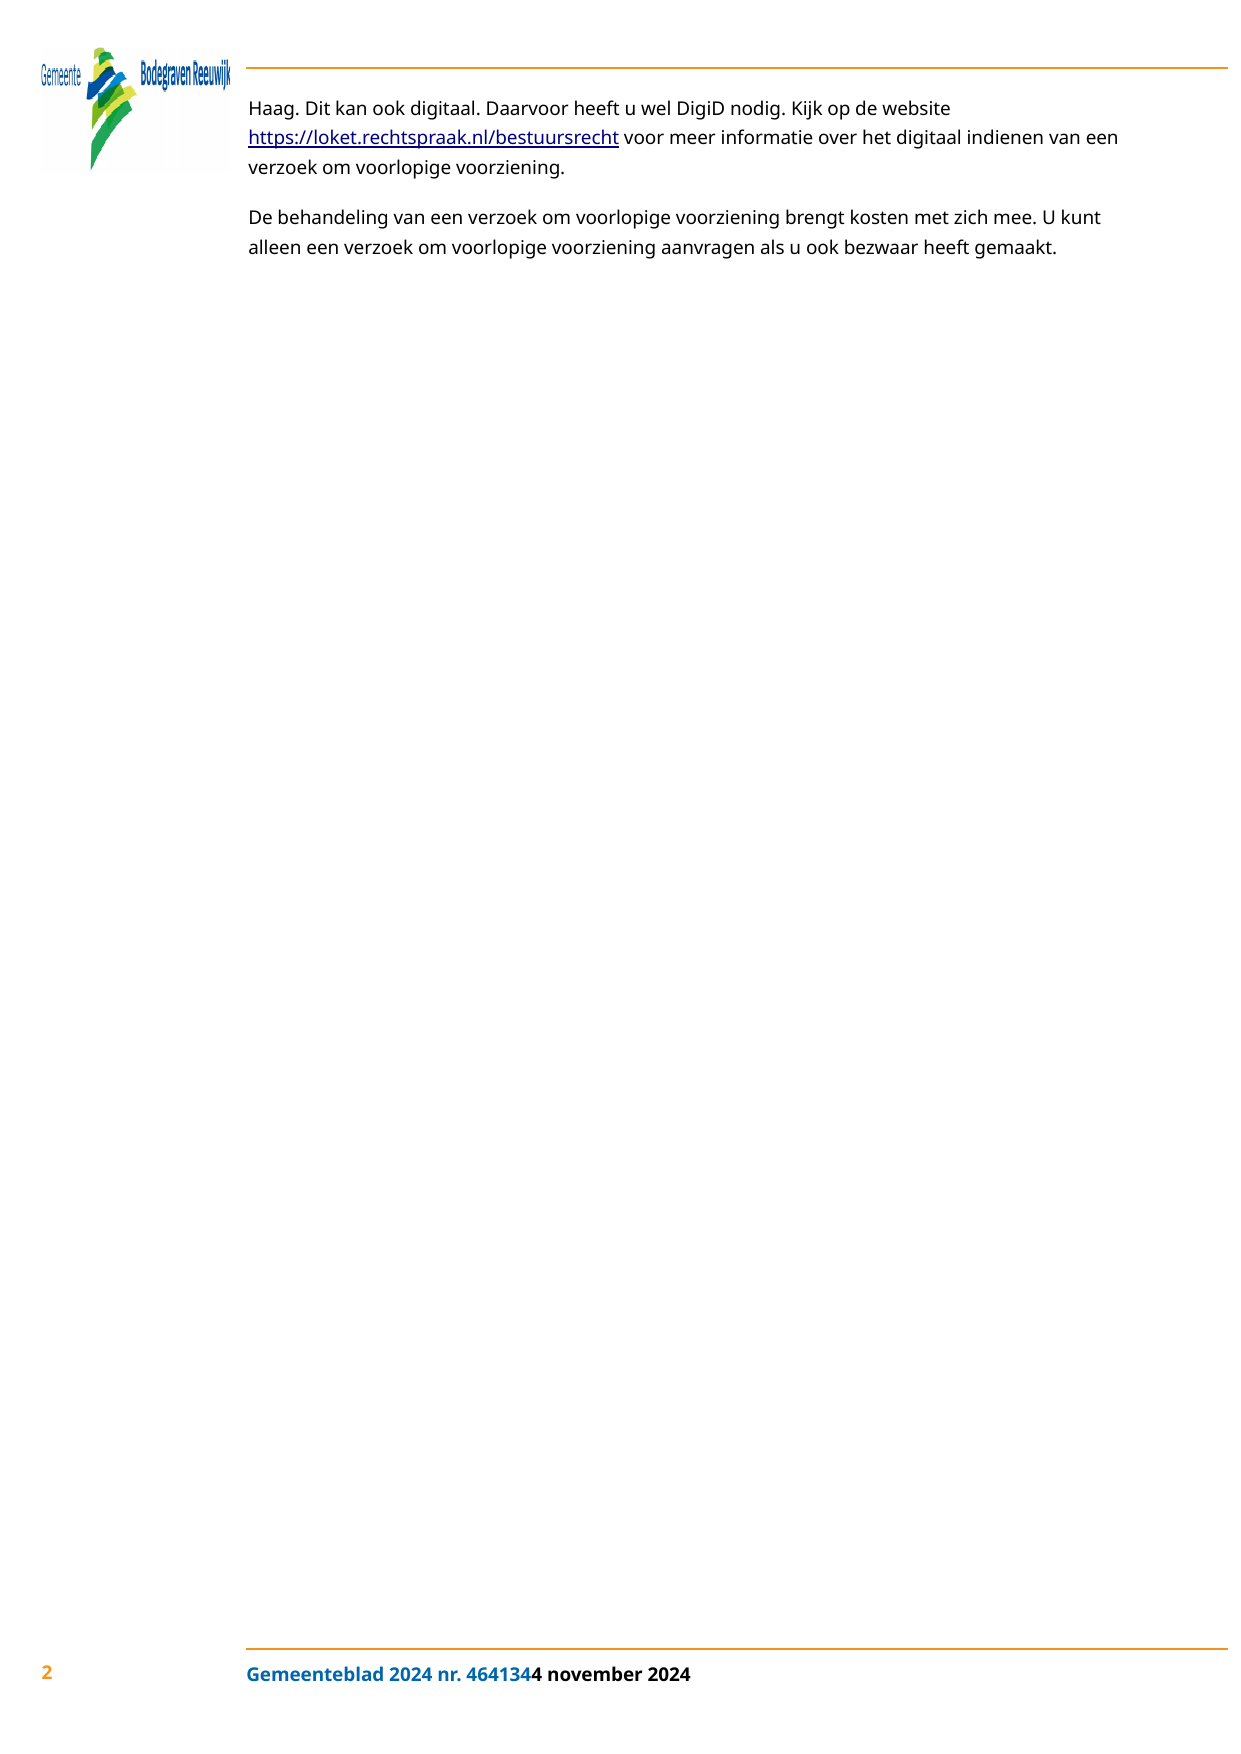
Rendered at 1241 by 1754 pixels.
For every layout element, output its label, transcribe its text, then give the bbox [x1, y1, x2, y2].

text Haag. Dit kan ook digitaal. Daarvoor heeft u wel DigiD nodig. Kijk op de website https://loket.rechtspraak.nl/bestuursrecht voor meer informatie over het digitaal indienen van een verzoek om voorlopige voorziening. [248, 95, 1152, 180]
picture [41, 47, 231, 172]
text De behandeling van een verzoek om voorlopige voorziening brengt kosten met zich mee. U kunt alleen een verzoek om voorlopige voorziening aanvragen als u ook bezwaar heeft gemaakt. [248, 204, 1152, 260]
